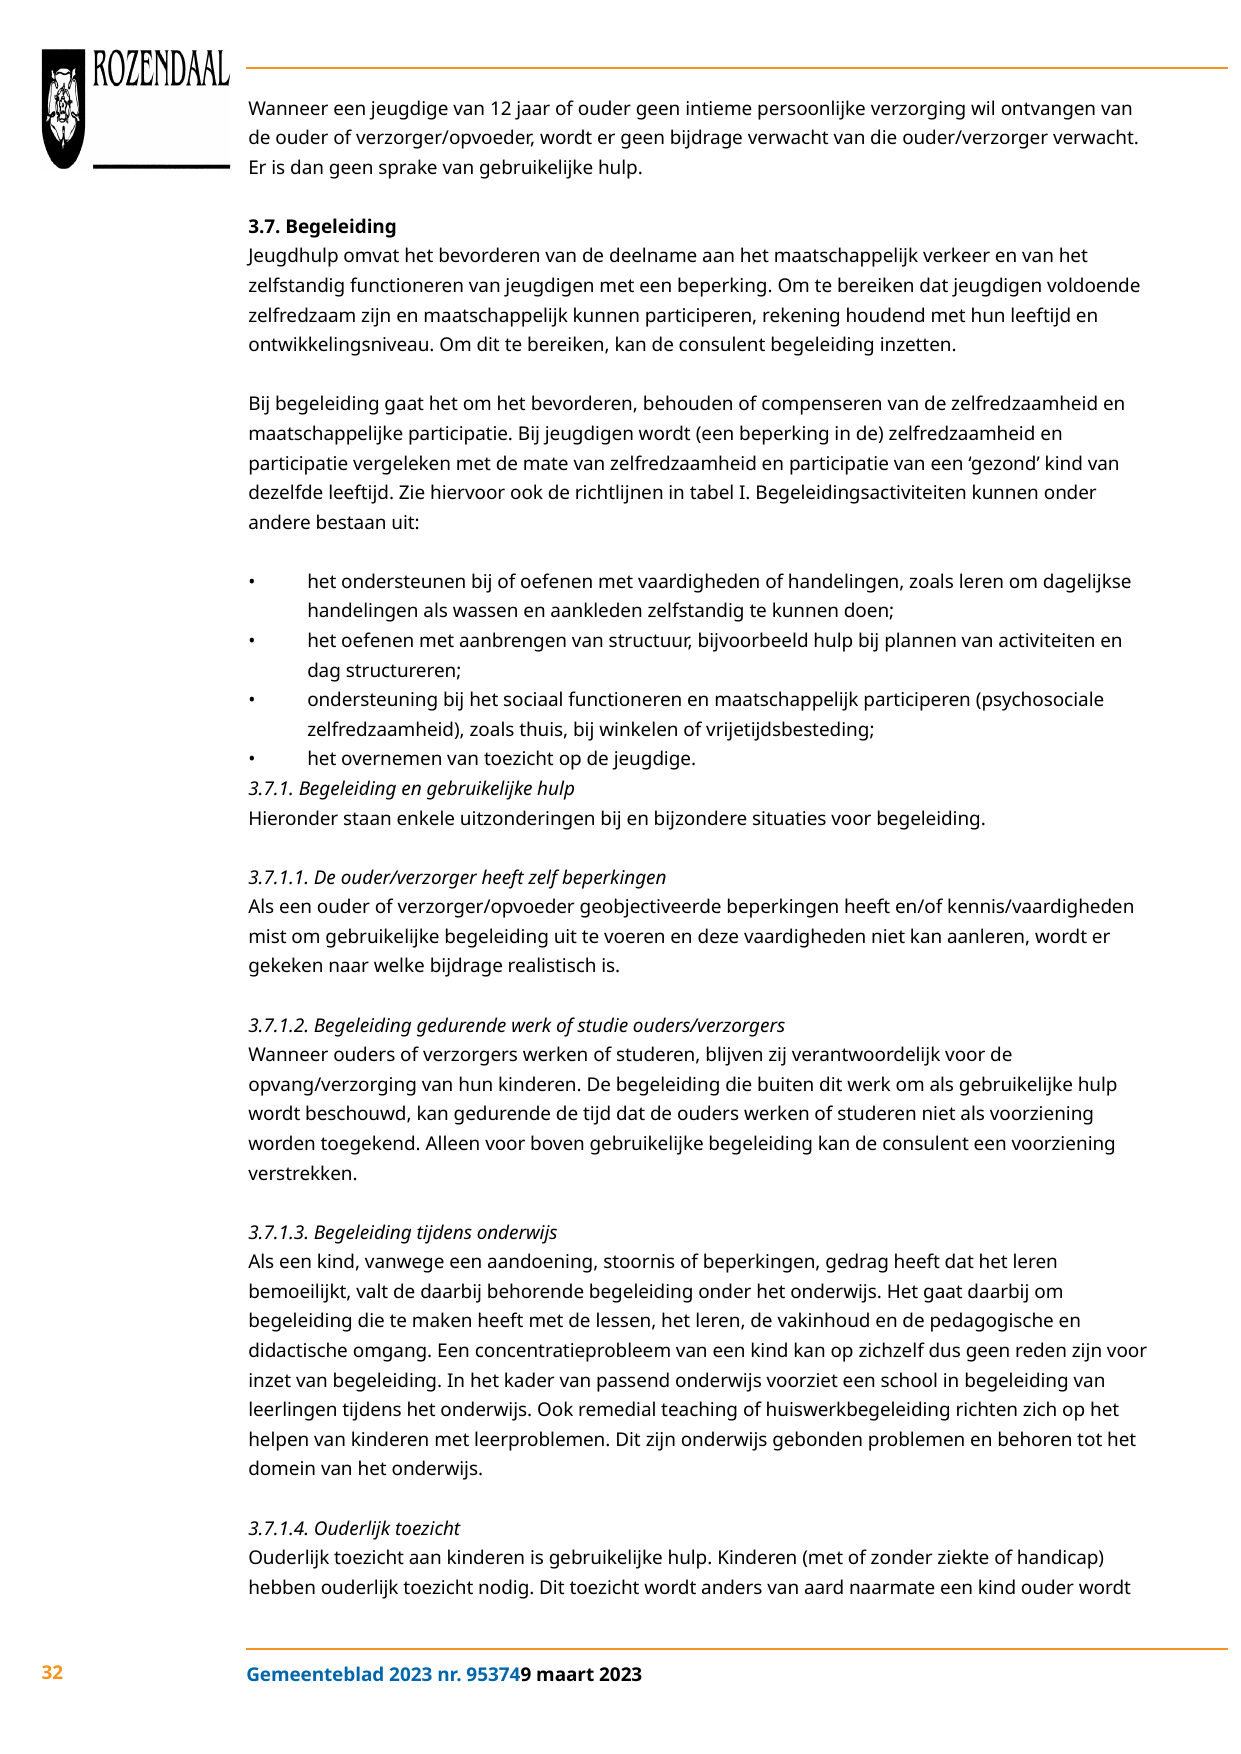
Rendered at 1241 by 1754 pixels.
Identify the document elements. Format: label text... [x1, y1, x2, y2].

text Wanneer ouders of verzorgers werken of studeren, blijven zij verantwoordelijk voor de opvang/verzorging van hun kinderen. De begeleiding die buiten dit werk om als gebruikelijke hulp wordt beschouwd, kan gedurende de tijd dat de ouders werken of studeren niet als voorziening worden toegekend. Alleen voor boven gebruikelijke begeleiding kan de consulent een voorziening verstrekken. [248, 1041, 1152, 1186]
picture [41, 47, 231, 172]
list het ondersteunen bij of oefenen met vaardigheden of handelingen, zoals leren om dagelijkse handelingen als wassen en aankleden zelfstandig te kunnen doen; [248, 568, 1152, 623]
list het oefenen met aanbrengen van structuur, bijvoorbeeld hulp bij plannen van activiteiten en dag structureren; [248, 627, 1152, 683]
text 3.7.1.3. Begeleiding tijdens onderwijs [248, 1219, 1152, 1245]
text Hieronder staan enkele uitzonderingen bij en bijzondere situaties voor begeleiding. [248, 805, 1152, 831]
list ondersteuning bij het sociaal functioneren en maatschappelijk participeren (psychosociale zelfredzaamheid), zoals thuis, bij winkelen of vrijetijdsbesteding; [248, 686, 1152, 742]
text 3.7.1.1. De ouder/verzorger heeft zelf beperkingen [248, 864, 1152, 890]
text 3.7.1. Begeleiding en gebruikelijke hulp [248, 775, 1152, 801]
text Jeugdhulp omvat het bevorderen van de deelname aan het maatschappelijk verkeer en van het zelfstandig functioneren van jeugdigen met een beperking. Om te bereiken dat jeugdigen voldoende zelfredzaam zijn en maatschappelijk kunnen participeren, rekening houdend met hun leeftijd en ontwikkelingsniveau. Om dit te bereiken, kan de consulent begeleiding inzetten. [248, 243, 1152, 357]
text Als een ouder of verzorger/opvoeder geobjectiveerde beperkingen heeft en/of kennis/vaardigheden mist om gebruikelijke begeleiding uit te voeren en deze vaardigheden niet kan aanleren, wordt er gekeken naar welke bijdrage realistisch is. [248, 893, 1152, 978]
text Ouderlijk toezicht aan kinderen is gebruikelijke hulp. Kinderen (met of zonder ziekte of handicap) hebben ouderlijk toezicht nodig. Dit toezicht wordt anders van aard naarmate een kind ouder wordt [248, 1544, 1152, 1600]
list het overnemen van toezicht op de jeugdige. [248, 746, 1152, 771]
text 3.7.1.2. Begeleiding gedurende werk of studie ouders/verzorgers [248, 1012, 1152, 1038]
text Als een kind, vanwege een aandoening, stoornis of beperkingen, gedrag heeft dat het leren bemoeilijkt, valt de daarbij behorende begeleiding onder het onderwijs. Het gaat daarbij om begeleiding die te maken heeft met de lessen, het leren, de vakinhoud en de pedagogische en didactische omgang. Een concentratieprobleem van een kind kan op zichzelf dus geen reden zijn voor inzet van begeleiding. In het kader van passend onderwijs voorziet een school in begeleiding van leerlingen tijdens het onderwijs. Ook remedial teaching of huiswerkbegeleiding richten zich op het helpen van kinderen met leerproblemen. Dit zijn onderwijs gebonden problemen en behoren tot het domein van het onderwijs. [248, 1248, 1152, 1481]
text Bij begeleiding gaat het om het bevorderen, behouden of compenseren van de zelfredzaamheid en maatschappelijke participatie. Bij jeugdigen wordt (een beperking in de) zelfredzaamheid en participatie vergeleken met de mate van zelfredzaamheid en participatie van een ‘gezond’ kind van dezelfde leeftijd. Zie hiervoor ook de richtlijnen in tabel I. Begeleidingsactiviteiten kunnen onder andere bestaan uit: [248, 391, 1152, 535]
text Wanneer een jeugdige van 12 jaar of ouder geen intieme persoonlijke verzorging wil ontvangen van de ouder of verzorger/opvoeder, wordt er geen bijdrage verwacht van die ouder/verzorger verwacht. Er is dan geen sprake van gebruikelijke hulp. [248, 95, 1152, 180]
text 3.7. Begeleiding [248, 213, 1152, 239]
text 3.7.1.4. Ouderlijk toezicht [248, 1515, 1152, 1541]
